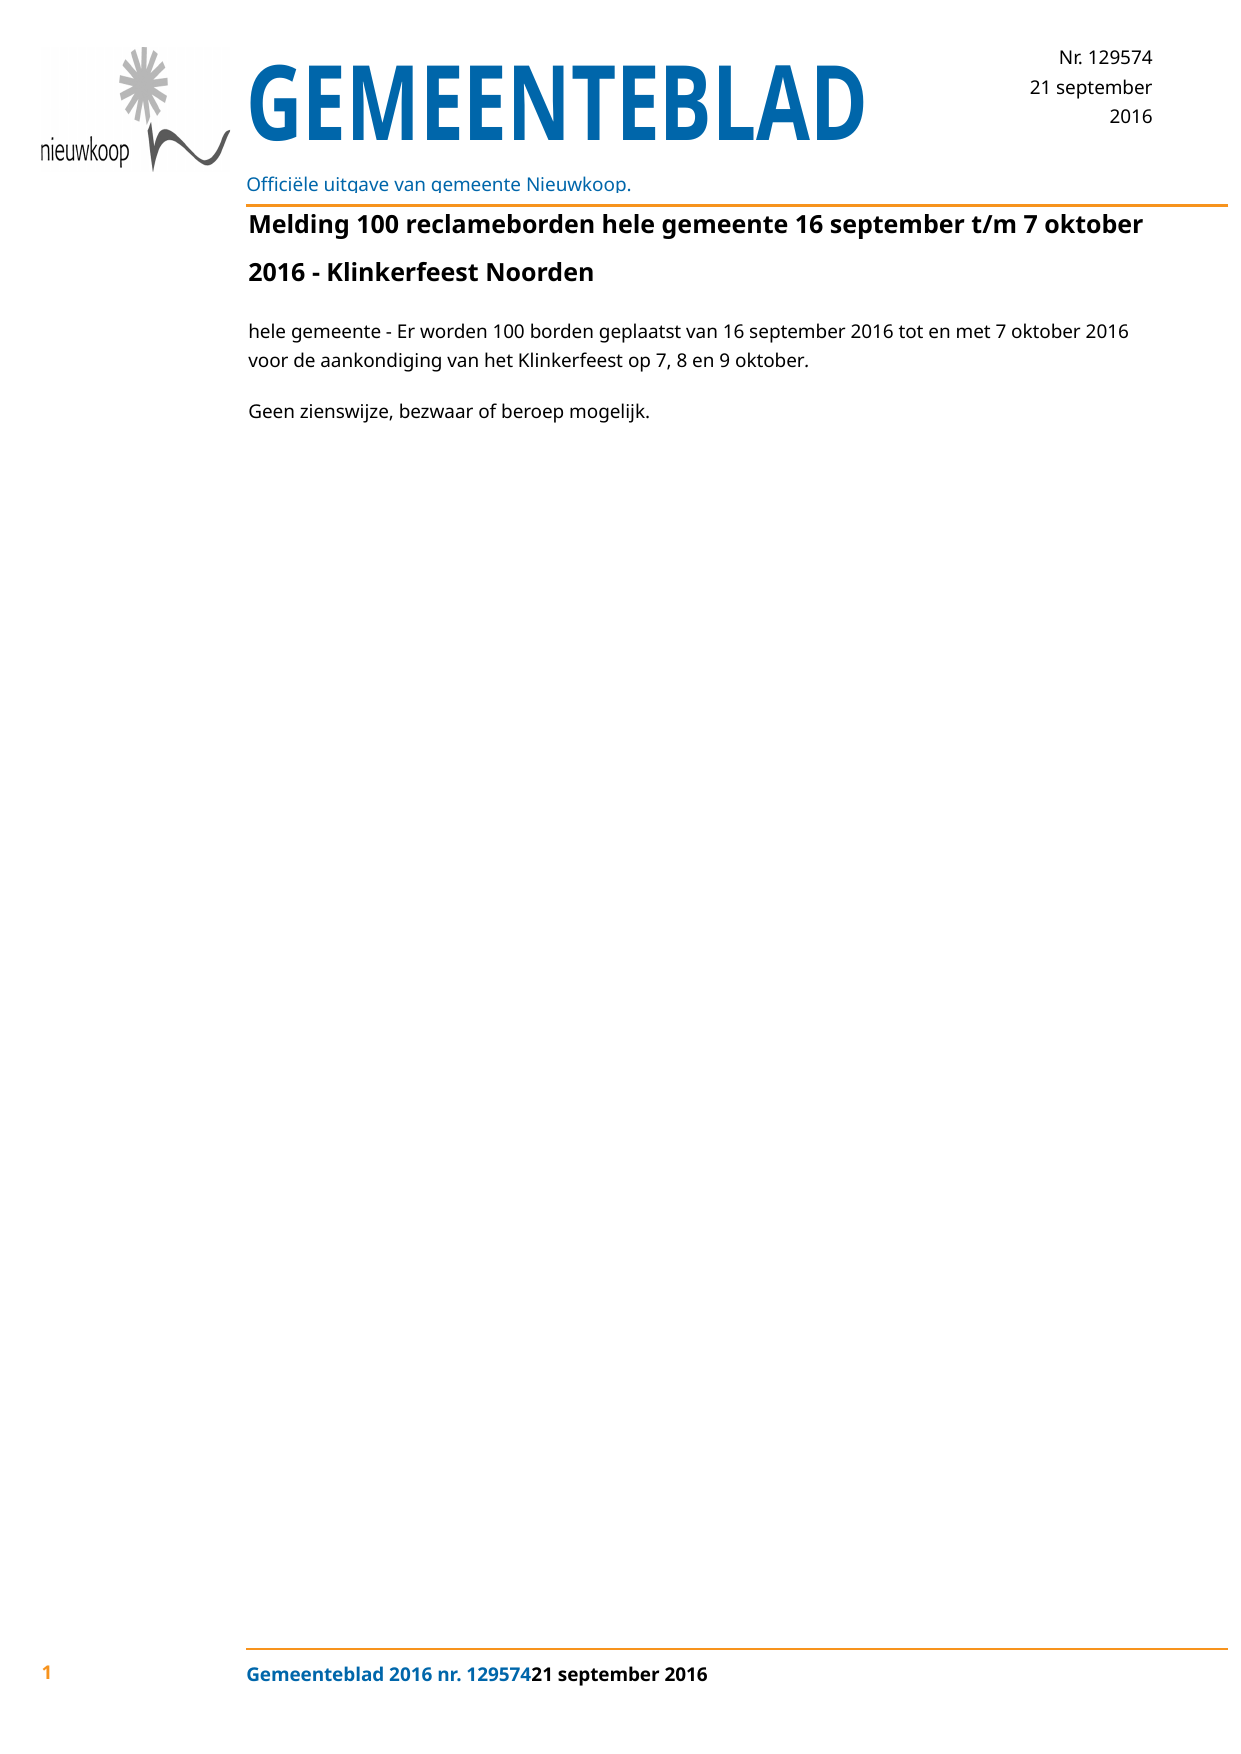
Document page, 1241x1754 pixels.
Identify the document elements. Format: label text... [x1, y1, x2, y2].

text Geen zienswijze, bezwaar of beroep mogelijk. [248, 398, 1152, 424]
text Melding 100 reclameborden hele gemeente 16 september t/m 7 oktober 2016 - Klinkerfeest Noorden [248, 207, 1152, 288]
text hele gemeente - Er worden 100 borden geplaatst van 16 september 2016 tot en met 7 oktober 2016 voor de aankondiging van het Klinkerfeest op 7, 8 en 9 oktober. [248, 318, 1152, 373]
picture [41, 47, 231, 172]
